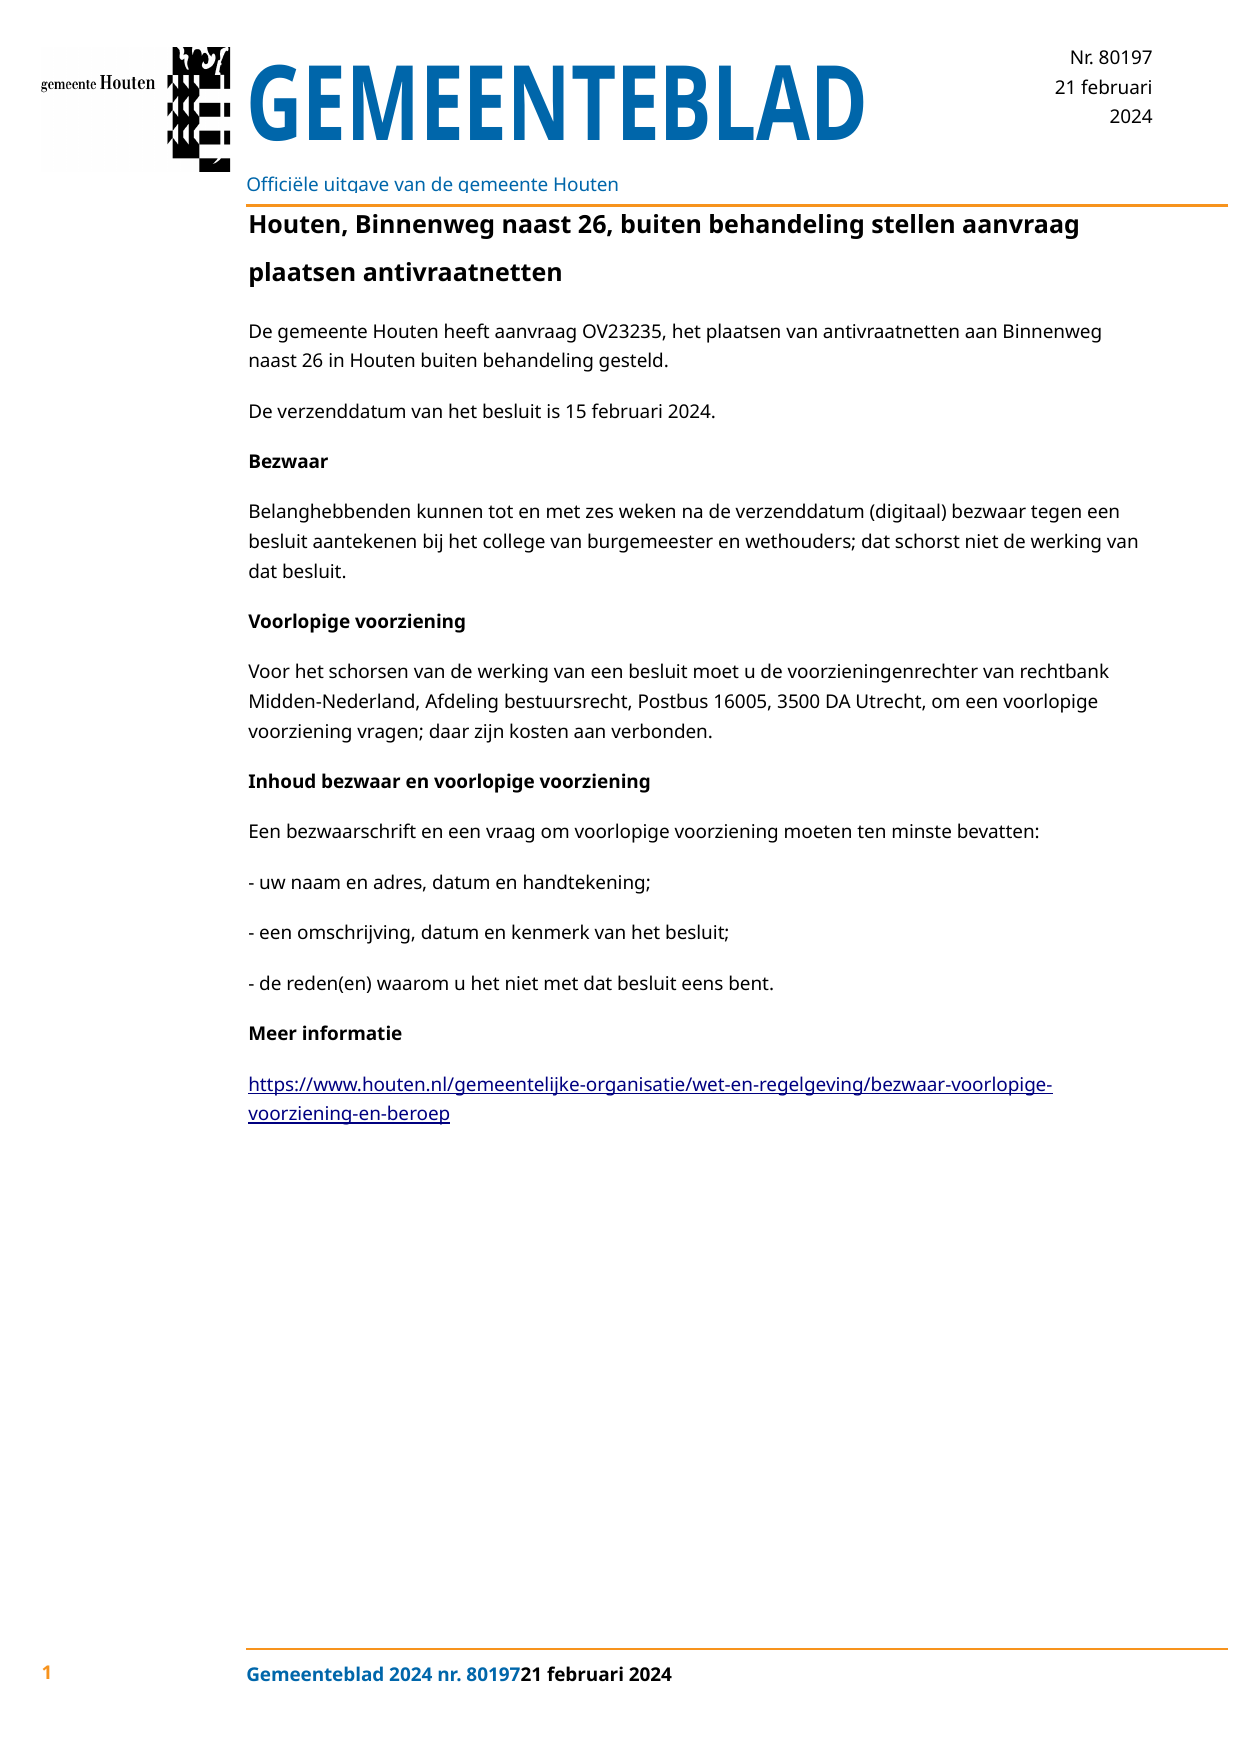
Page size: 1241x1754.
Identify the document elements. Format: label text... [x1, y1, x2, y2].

text - de reden(en) waarom u het niet met dat besluit eens bent. [248, 970, 1152, 996]
text Belanghebbenden kunnen tot en met zes weken na de verzenddatum (digitaal) bezwaar tegen een besluit aantekenen bij het college van burgemeester en wethouders; dat schorst niet de werking van dat besluit. [248, 499, 1152, 584]
text https://www.houten.nl/gemeentelijke-organisatie/wet-en-regelgeving/bezwaar-voorlopige-voorziening-en-beroep [248, 1071, 1152, 1126]
text Houten, Binnenweg naast 26, buiten behandeling stellen aanvraag plaatsen antivraatnetten [248, 207, 1152, 288]
text Een bezwaarschrift en een vraag om voorlopige voorziening moeten ten minste bevatten: [248, 819, 1152, 844]
text Voorlopige voorziening [248, 608, 1152, 634]
text De gemeente Houten heeft aanvraag OV23235, het plaatsen van antivraatnetten aan Binnenweg naast 26 in Houten buiten behandeling gesteld. [248, 318, 1152, 373]
text De verzenddatum van het besluit is 15 februari 2024. [248, 398, 1152, 424]
text Voor het schorsen van de werking van een besluit moet u de voorzieningenrechter van rechtbank Midden-Nederland, Afdeling bestuursrecht, Postbus 16005, 3500 DA Utrecht, om een voorlopige voorziening vragen; daar zijn kosten aan verbonden. [248, 659, 1152, 744]
text Meer informatie [248, 1020, 1152, 1046]
text Bezwaar [248, 448, 1152, 474]
text - een omschrijving, datum en kenmerk van het besluit; [248, 919, 1152, 945]
picture [41, 47, 231, 172]
text Inhoud bezwaar en voorlopige voorziening [248, 768, 1152, 794]
text - uw naam en adres, datum en handtekening; [248, 869, 1152, 895]
